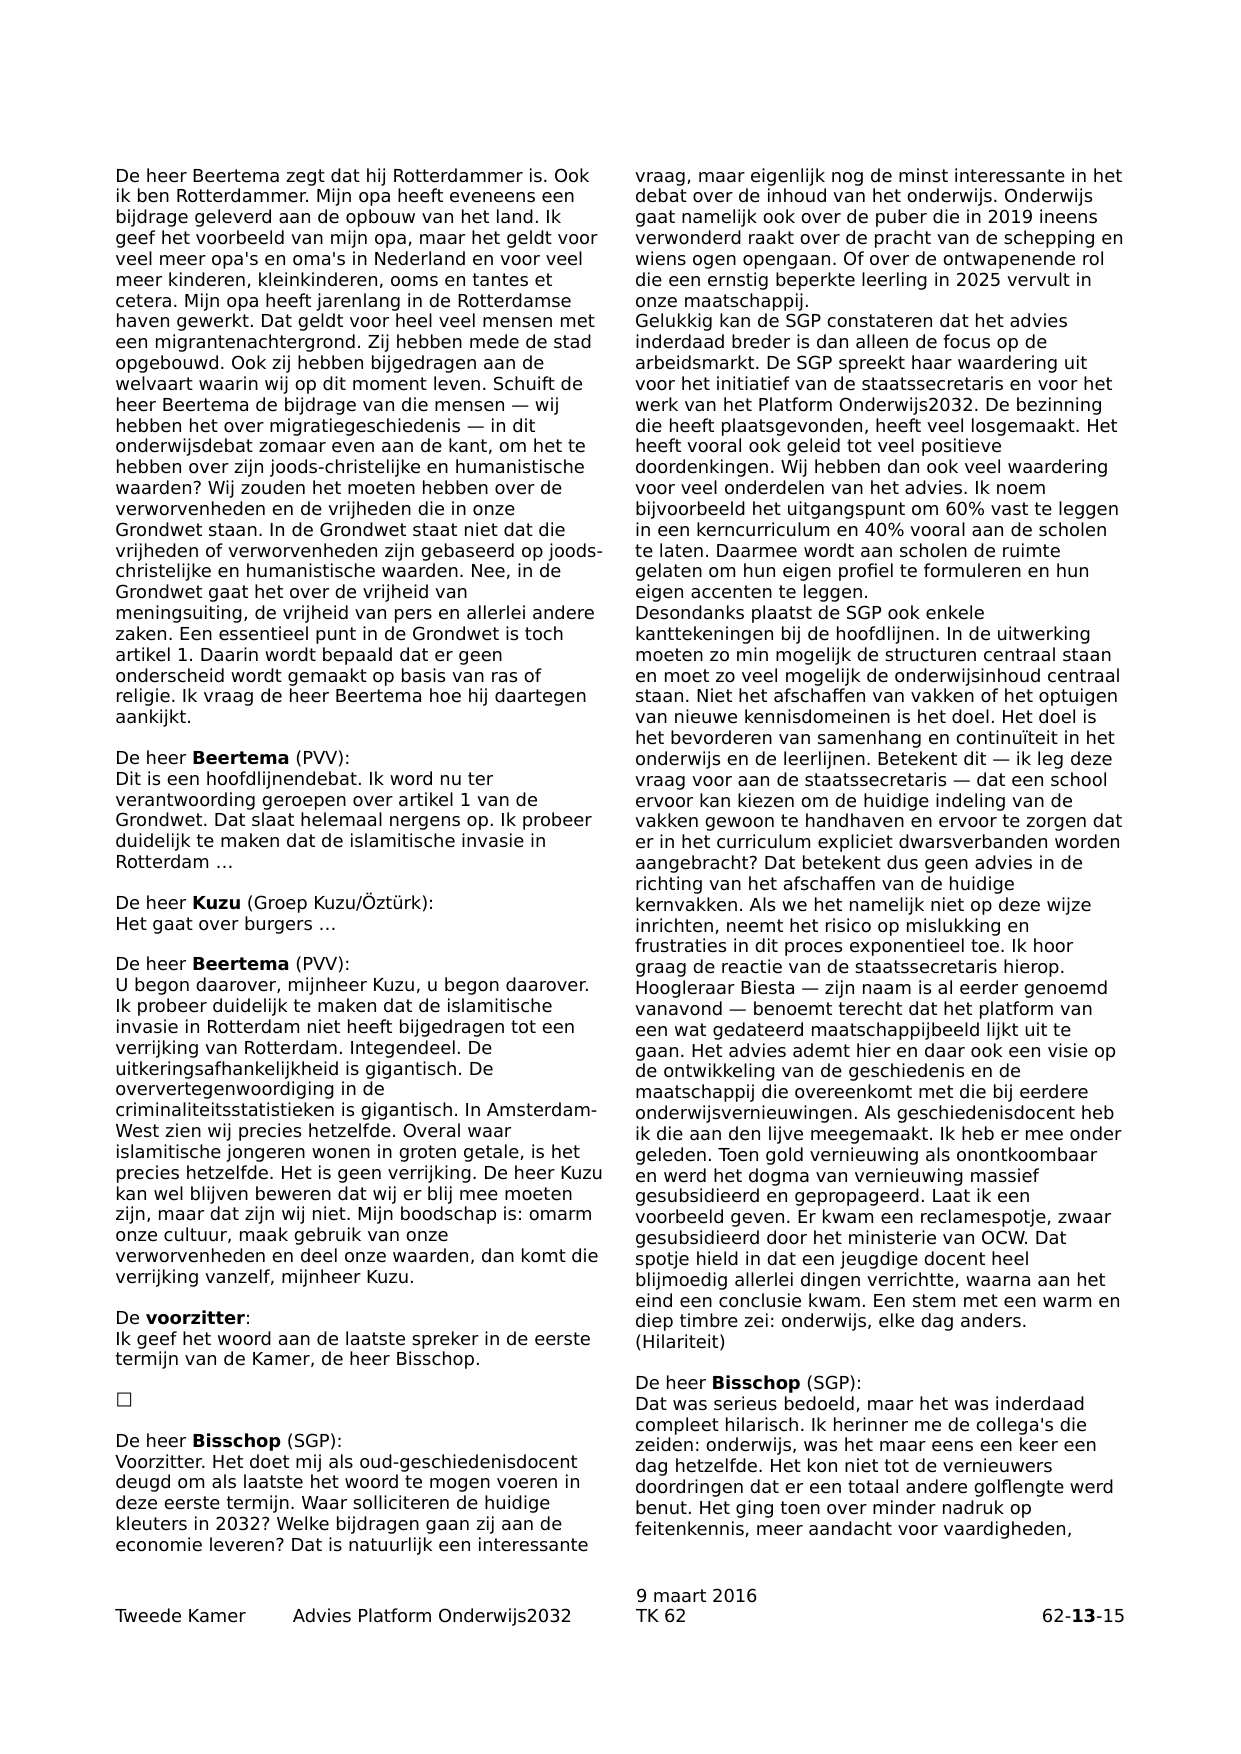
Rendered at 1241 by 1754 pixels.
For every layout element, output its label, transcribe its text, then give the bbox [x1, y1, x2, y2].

text ⬜ [115, 1390, 605, 1411]
text De heer Beertema (PVV): [115, 954, 605, 975]
text De voorzitter: [115, 1307, 605, 1328]
text vraag, maar eigenlijk nog de minst interessante in het debat over de inhoud van het onderwijs. Onderwijs gaat namelijk ook over de puber die in 2019 ineens verwonderd raakt over de pracht van de schepping en wiens ogen opengaan. Of over de ontwapenende rol die een ernstig beperkte leerling in 2025 vervult in onze maatschappij. [635, 165, 1125, 311]
text De heer Beertema (PVV): [115, 748, 605, 768]
text Dit is een hoofdlijnendebat. Ik word nu ter verantwoording geroepen over artikel 1 van de Grondwet. Dat slaat helemaal nergens op. Ik probeer duidelijk te maken dat de islamitische invasie in Rotterdam … [115, 768, 605, 873]
text De heer Beertema zegt dat hij Rotterdammer is. Ook ik ben Rotterdammer. Mijn opa heeft eveneens een bijdrage geleverd aan de opbouw van het land. Ik geef het voorbeeld van mijn opa, maar het geldt voor veel meer opa's en oma's in Nederland en voor veel meer kinderen, kleinkinderen, ooms en tantes et cetera. Mijn opa heeft jarenlang in de Rotterdamse haven gewerkt. Dat geldt voor heel veel mensen met een migrantenachtergrond. Zij hebben mede de stad opgebouwd. Ook zij hebben bijgedragen aan de welvaart waarin wij op dit moment leven. Schuift de heer Beertema de bijdrage van die mensen — wij hebben het over migratiegeschiedenis — in dit onderwijsdebat zomaar even aan de kant, om het te hebben over zijn joods-christelijke en humanistische waarden? Wij zouden het moeten hebben over de verworvenheden en de vrijheden die in onze Grondwet staan. In de Grondwet staat niet dat die vrijheden of verworvenheden zijn gebaseerd op joods-christelijke en humanistische waarden. Nee, in de Grondwet gaat het over de vrijheid van meningsuiting, de vrijheid van pers en allerlei andere zaken. Een essentieel punt in de Grondwet is toch artikel 1. Daarin wordt bepaald dat er geen onderscheid wordt gemaakt op basis van ras of religie. Ik vraag de heer Beertema hoe hij daartegen aankijkt. [115, 165, 605, 728]
text (Hilariteit) [635, 1332, 1125, 1353]
text De heer Bisschop (SGP): [635, 1373, 1125, 1393]
text Ik geef het woord aan de laatste spreker in de eerste termijn van de Kamer, de heer Bisschop. [115, 1328, 605, 1370]
text Desondanks plaatst de SGP ook enkele kanttekeningen bij de hoofdlijnen. In de uitwerking moeten zo min mogelijk de structuren centraal staan en moet zo veel mogelijk de onderwijsinhoud centraal staan. Niet het afschaffen van vakken of het optuigen van nieuwe kennisdomeinen is het doel. Het doel is het bevorderen van samenhang en continuïteit in het onderwijs en de leerlijnen. Betekent dit — ik leg deze vraag voor aan de staatssecretaris — dat een school ervoor kan kiezen om de huidige indeling van de vakken gewoon te handhaven en ervoor te zorgen dat er in het curriculum expliciet dwarsverbanden worden aangebracht? Dat betekent dus geen advies in de richting van het afschaffen van de huidige kernvakken. Als we het namelijk niet op deze wijze inrichten, neemt het risico op mislukking en frustraties in dit proces exponentieel toe. Ik hoor graag de reactie van de staatssecretaris hierop. [635, 603, 1125, 978]
text U begon daarover, mijnheer Kuzu, u begon daarover. Ik probeer duidelijk te maken dat de islamitische invasie in Rotterdam niet heeft bijgedragen tot een verrijking van Rotterdam. Integendeel. De uitkeringsafhankelijkheid is gigantisch. De oververtegenwoordiging in de criminaliteitsstatistieken is gigantisch. In Amsterdam-West zien wij precies hetzelfde. Overal waar islamitische jongeren wonen in groten getale, is het precies hetzelfde. Het is geen verrijking. De heer Kuzu kan wel blijven beweren dat wij er blij mee moeten zijn, maar dat zijn wij niet. Mijn boodschap is: omarm onze cultuur, maak gebruik van onze verworvenheden en deel onze waarden, dan komt die verrijking vanzelf, mijnheer Kuzu. [115, 975, 605, 1287]
text Gelukkig kan de SGP constateren dat het advies inderdaad breder is dan alleen de focus op de arbeidsmarkt. De SGP spreekt haar waardering uit voor het initiatief van de staatssecretaris en voor het werk van het Platform Onderwijs2032. De bezinning die heeft plaatsgevonden, heeft veel losgemaakt. Het heeft vooral ook geleid tot veel positieve doordenkingen. Wij hebben dan ook veel waardering voor veel onderdelen van het advies. Ik noem bijvoorbeeld het uitgangspunt om 60% vast te leggen in een kerncurriculum en 40% vooral aan de scholen te laten. Daarmee wordt aan scholen de ruimte gelaten om hun eigen profiel te formuleren en hun eigen accenten te leggen. [635, 311, 1125, 603]
text Voorzitter. Het doet mij als oud-geschiedenisdocent deugd om als laatste het woord te mogen voeren in deze eerste termijn. Waar solliciteren de huidige kleuters in 2032? Welke bijdragen gaan zij aan de economie leveren? Dat is natuurlijk een interessante [115, 1451, 605, 1556]
text Dat was serieus bedoeld, maar het was inderdaad compleet hilarisch. Ik herinner me de collega's die zeiden: onderwijs, was het maar eens een keer een dag hetzelfde. Het kon niet tot de vernieuwers doordringen dat er een totaal andere golflengte werd benut. Het ging toen over minder nadruk op feitenkennis, meer aandacht voor vaardigheden, [635, 1393, 1125, 1539]
text Hoogleraar Biesta — zijn naam is al eerder genoemd vanavond — benoemt terecht dat het platform van een wat gedateerd maatschappijbeeld lijkt uit te gaan. Het advies ademt hier en daar ook een visie op de ontwikkeling van de geschiedenis en de maatschappij die overeenkomt met die bij eerdere onderwijsvernieuwingen. Als geschiedenisdocent heb ik die aan den lijve meegemaakt. Ik heb er mee onder geleden. Toen gold vernieuwing als onontkoombaar en werd het dogma van vernieuwing massief gesubsidieerd en gepropageerd. Laat ik een voorbeeld geven. Er kwam een reclamespotje, zwaar gesubsidieerd door het ministerie van OCW. Dat spotje hield in dat een jeugdige docent heel blijmoedig allerlei dingen verrichtte, waarna aan het eind een conclusie kwam. Een stem met een warm en diep timbre zei: onderwijs, elke dag anders. [635, 978, 1125, 1332]
text De heer Kuzu (Groep Kuzu/Öztürk): [115, 893, 605, 913]
text Het gaat over burgers … [115, 913, 605, 934]
text De heer Bisschop (SGP): [115, 1431, 605, 1451]
